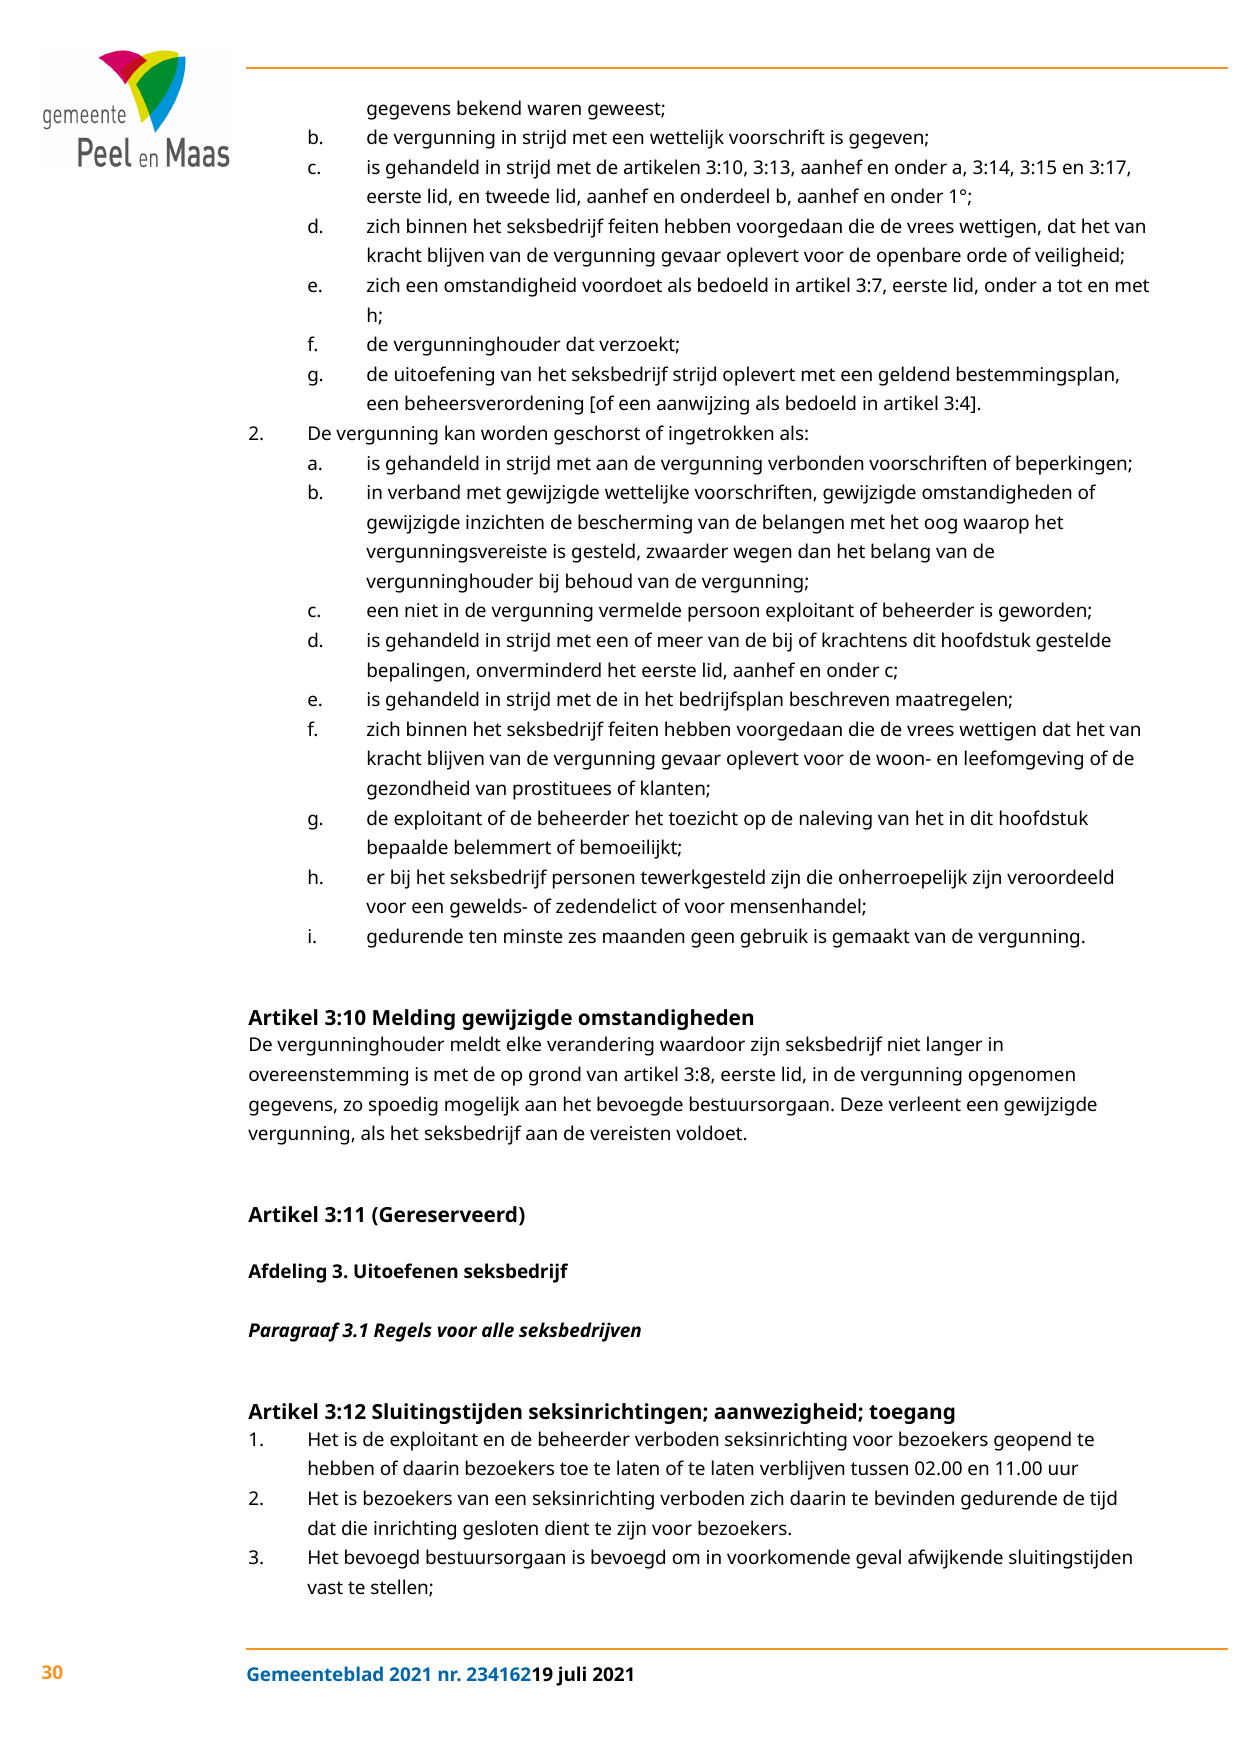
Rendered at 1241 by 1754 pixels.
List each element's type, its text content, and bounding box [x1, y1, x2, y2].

list in verband met gewijzigde wettelijke voorschriften, gewijzigde omstandigheden of gewijzigde inzichten de bescherming van de belangen met het oog waarop het vergunningsvereiste is gesteld, zwaarder wegen dan het belang van de vergunninghouder bij behoud van de vergunning; [307, 479, 1152, 594]
list Het bevoegd bestuursorgaan is bevoegd om in voorkomende geval afwijkende sluitingstijden vast te stellen; [248, 1544, 1152, 1599]
list zich binnen het seksbedrijf feiten hebben voorgedaan die de vrees wettigen, dat het van kracht blijven van de vergunning gevaar oplevert voor de openbare orde of veiligheid; [307, 213, 1152, 268]
list gegevens bekend waren geweest; [307, 95, 1152, 121]
list is gehandeld in strijd met de in het bedrijfsplan beschreven maatregelen; [307, 686, 1152, 712]
list een niet in de vergunning vermelde persoon exploitant of beheerder is geworden; [307, 598, 1152, 623]
list de exploitant of de beheerder het toezicht op de naleving van het in dit hoofdstuk bepaalde belemmert of bemoeilijkt; [307, 805, 1152, 860]
text Artikel 3:10 Melding gewijzigde omstandigheden [248, 1003, 1152, 1032]
list De vergunning kan worden geschorst of ingetrokken als: [248, 420, 1152, 446]
text Afdeling 3. Uitoefenen seksbedrijf [248, 1258, 1152, 1284]
list Het is bezoekers van een seksinrichting verboden zich daarin te bevinden gedurende de tijd dat die inrichting gesloten dient te zijn voor bezoekers. [248, 1485, 1152, 1540]
text Artikel 3:11 (Gereserveerd) [248, 1200, 1152, 1229]
text Artikel 3:12 Sluitingstijden seksinrichtingen; aanwezigheid; toegang [248, 1397, 1152, 1426]
list er bij het seksbedrijf personen tewerkgesteld zijn die onherroepelijk zijn veroordeeld voor een gewelds- of zedendelict of voor mensenhandel; [307, 864, 1152, 919]
text De vergunninghouder meldt elke verandering waardoor zijn seksbedrijf niet langer in overeenstemming is met de op grond van artikel 3:8, eerste lid, in de vergunning opgenomen gegevens, zo spoedig mogelijk aan het bevoegde bestuursorgaan. Deze verleent een gewijzigde vergunning, als het seksbedrijf aan de vereisten voldoet. [248, 1032, 1152, 1146]
list Het is de exploitant en de beheerder verboden seksinrichting voor bezoekers geopend te hebben of daarin bezoekers toe te laten of te laten verblijven tussen 02.00 en 11.00 uur [248, 1426, 1152, 1481]
list de uitoefening van het seksbedrijf strijd oplevert met een geldend bestemmingsplan, een beheersverordening [of een aanwijzing als bedoeld in artikel 3:4]. [307, 361, 1152, 416]
list de vergunninghouder dat verzoekt; [307, 331, 1152, 357]
list de vergunning in strijd met een wettelijk voorschrift is gegeven; [307, 124, 1152, 150]
list is gehandeld in strijd met aan de vergunning verbonden voorschriften of beperkingen; [307, 450, 1152, 476]
text Paragraaf 3.1 Regels voor alle seksbedrijven [248, 1317, 1152, 1343]
picture [41, 47, 231, 172]
list is gehandeld in strijd met de artikelen 3:10, 3:13, aanhef en onder a, 3:14, 3:15 en 3:17, eerste lid, en tweede lid, aanhef en onderdeel b, aanhef en onder 1°; [307, 154, 1152, 209]
list zich binnen het seksbedrijf feiten hebben voorgedaan die de vrees wettigen dat het van kracht blijven van de vergunning gevaar oplevert voor de woon- en leefomgeving of de gezondheid van prostituees of klanten; [307, 716, 1152, 801]
list is gehandeld in strijd met een of meer van de bij of krachtens dit hoofdstuk gestelde bepalingen, onverminderd het eerste lid, aanhef en onder c; [307, 627, 1152, 683]
list zich een omstandigheid voordoet als bedoeld in artikel 3:7, eerste lid, onder a tot en met h; [307, 272, 1152, 328]
list gedurende ten minste zes maanden geen gebruik is gemaakt van de vergunning. [307, 923, 1152, 949]
